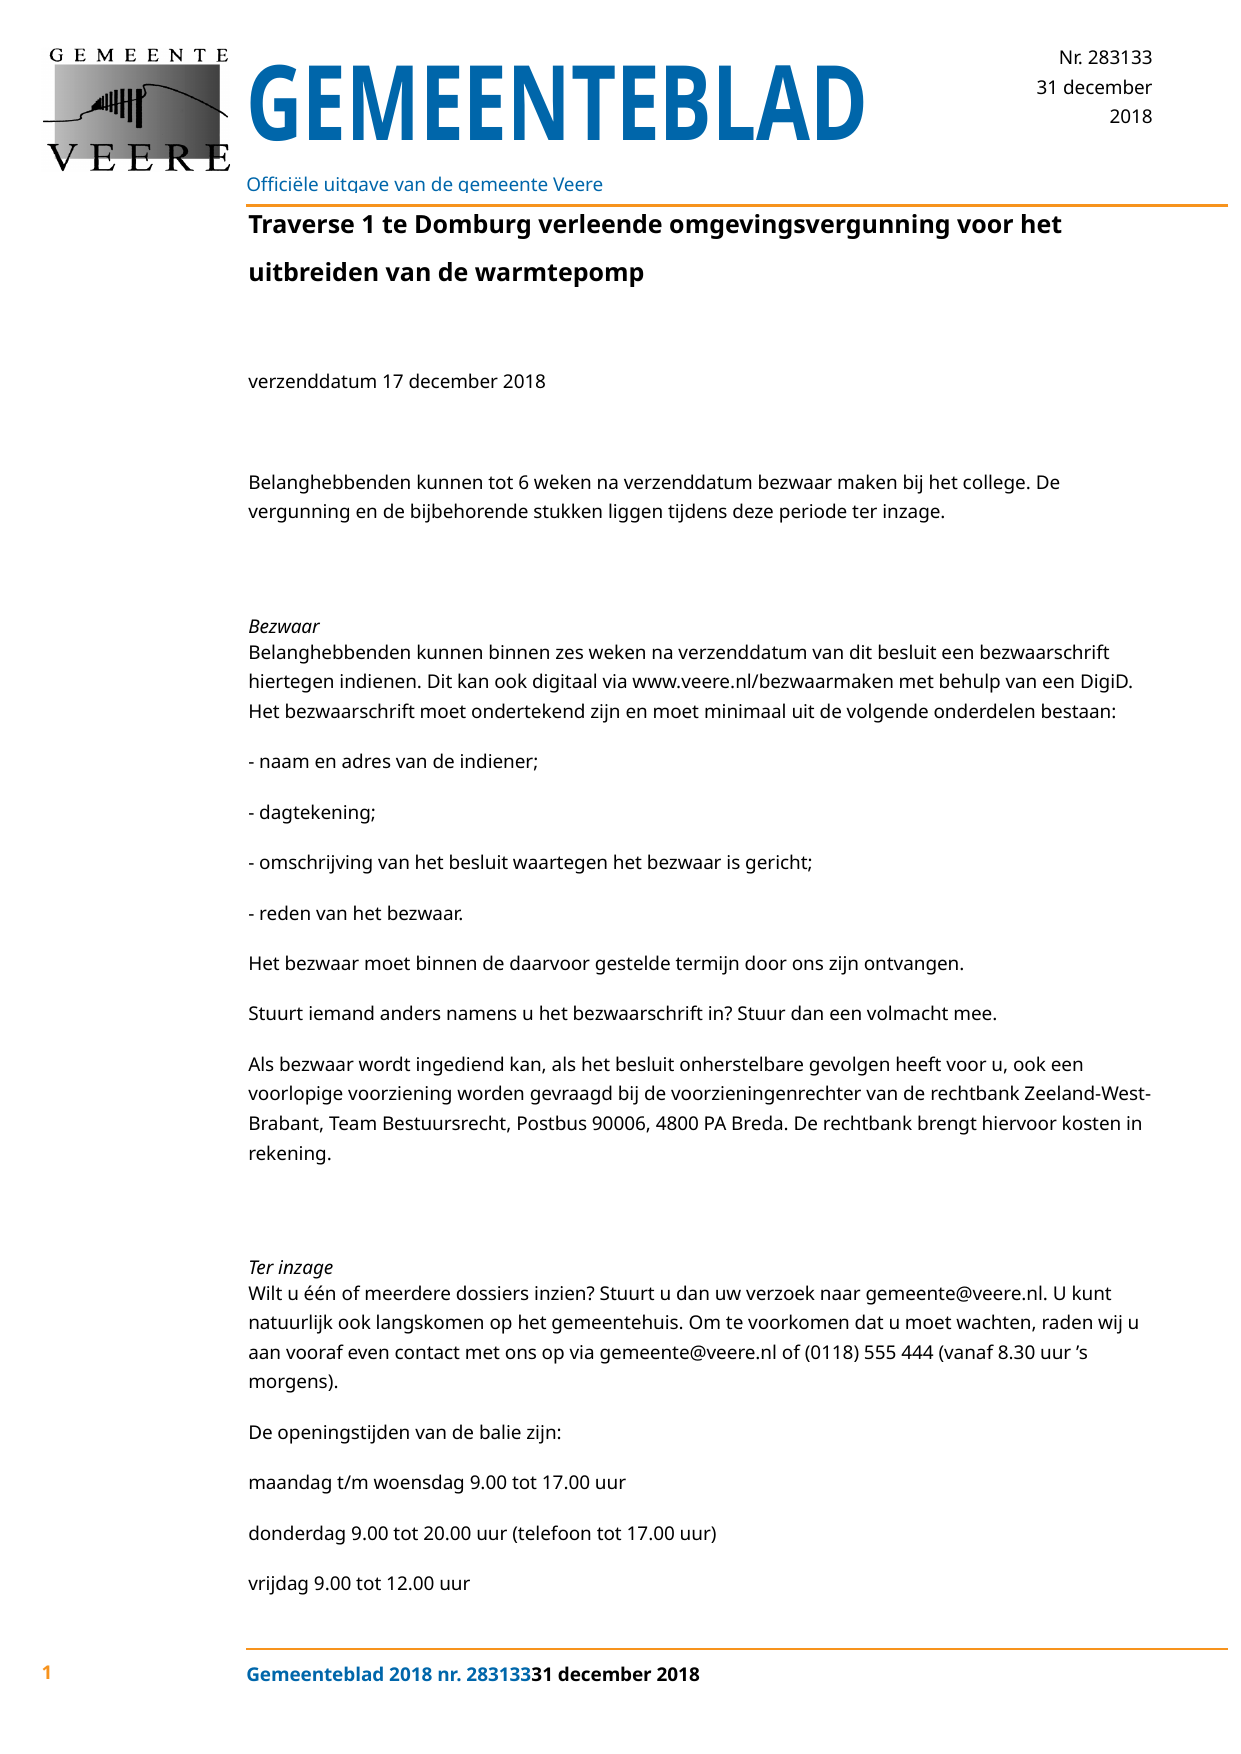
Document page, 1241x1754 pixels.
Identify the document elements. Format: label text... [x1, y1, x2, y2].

text - omschrijving van het besluit waartegen het bezwaar is gericht; [248, 849, 1152, 875]
picture [41, 47, 231, 172]
text - reden van het bezwaar. [248, 900, 1152, 925]
text - dagtekening; [248, 799, 1152, 824]
text Stuurt iemand anders namens u het bezwaarschrift in? Stuur dan een volmacht mee. [248, 1001, 1152, 1026]
text - naam en adres van de indiener; [248, 748, 1152, 774]
text vrijdag 9.00 tot 12.00 uur [248, 1570, 1152, 1596]
text De openingstijden van de balie zijn: [248, 1419, 1152, 1445]
text Bezwaar [248, 613, 1152, 639]
text Ter inzage [248, 1254, 1152, 1280]
text maandag t/m woensdag 9.00 tot 17.00 uur [248, 1469, 1152, 1495]
text donderdag 9.00 tot 20.00 uur (telefoon tot 17.00 uur) [248, 1520, 1152, 1546]
text Belanghebbenden kunnen binnen zes weken na verzenddatum van dit besluit een bezwaarschrift hiertegen indienen. Dit kan ook digitaal via www.veere.nl/bezwaarmaken met behulp van een DigiD. Het bezwaarschrift moet ondertekend zijn en moet minimaal uit de volgende onderdelen bestaan: [248, 639, 1152, 724]
text Het bezwaar moet binnen de daarvoor gestelde termijn door ons zijn ontvangen. [248, 950, 1152, 976]
text Als bezwaar wordt ingediend kan, als het besluit onherstelbare gevolgen heeft voor u, ook een voorlopige voorziening worden gevraagd bij de voorzieningenrechter van de rechtbank Zeeland-West-Brabant, Team Bestuursrecht, Postbus 90006, 4800 PA Breda. De rechtbank brengt hiervoor kosten in rekening. [248, 1051, 1152, 1165]
text Traverse 1 te Domburg verleende omgevingsvergunning voor het uitbreiden van de warmtepomp [248, 207, 1152, 288]
text Wilt u één of meerdere dossiers inzien? Stuurt u dan uw verzoek naar gemeente@veere.nl. U kunt natuurlijk ook langskomen op het gemeentehuis. Om te voorkomen dat u moet wachten, raden wij u aan vooraf even contact met ons op via gemeente@veere.nl of (0118) 555 444 (vanaf 8.30 uur ’s morgens). [248, 1280, 1152, 1394]
text verzenddatum 17 december 2018 [248, 368, 1152, 394]
text Belanghebbenden kunnen tot 6 weken na verzenddatum bezwaar maken bij het college. De vergunning en de bijbehorende stukken liggen tijdens deze periode ter inzage. [248, 469, 1152, 524]
